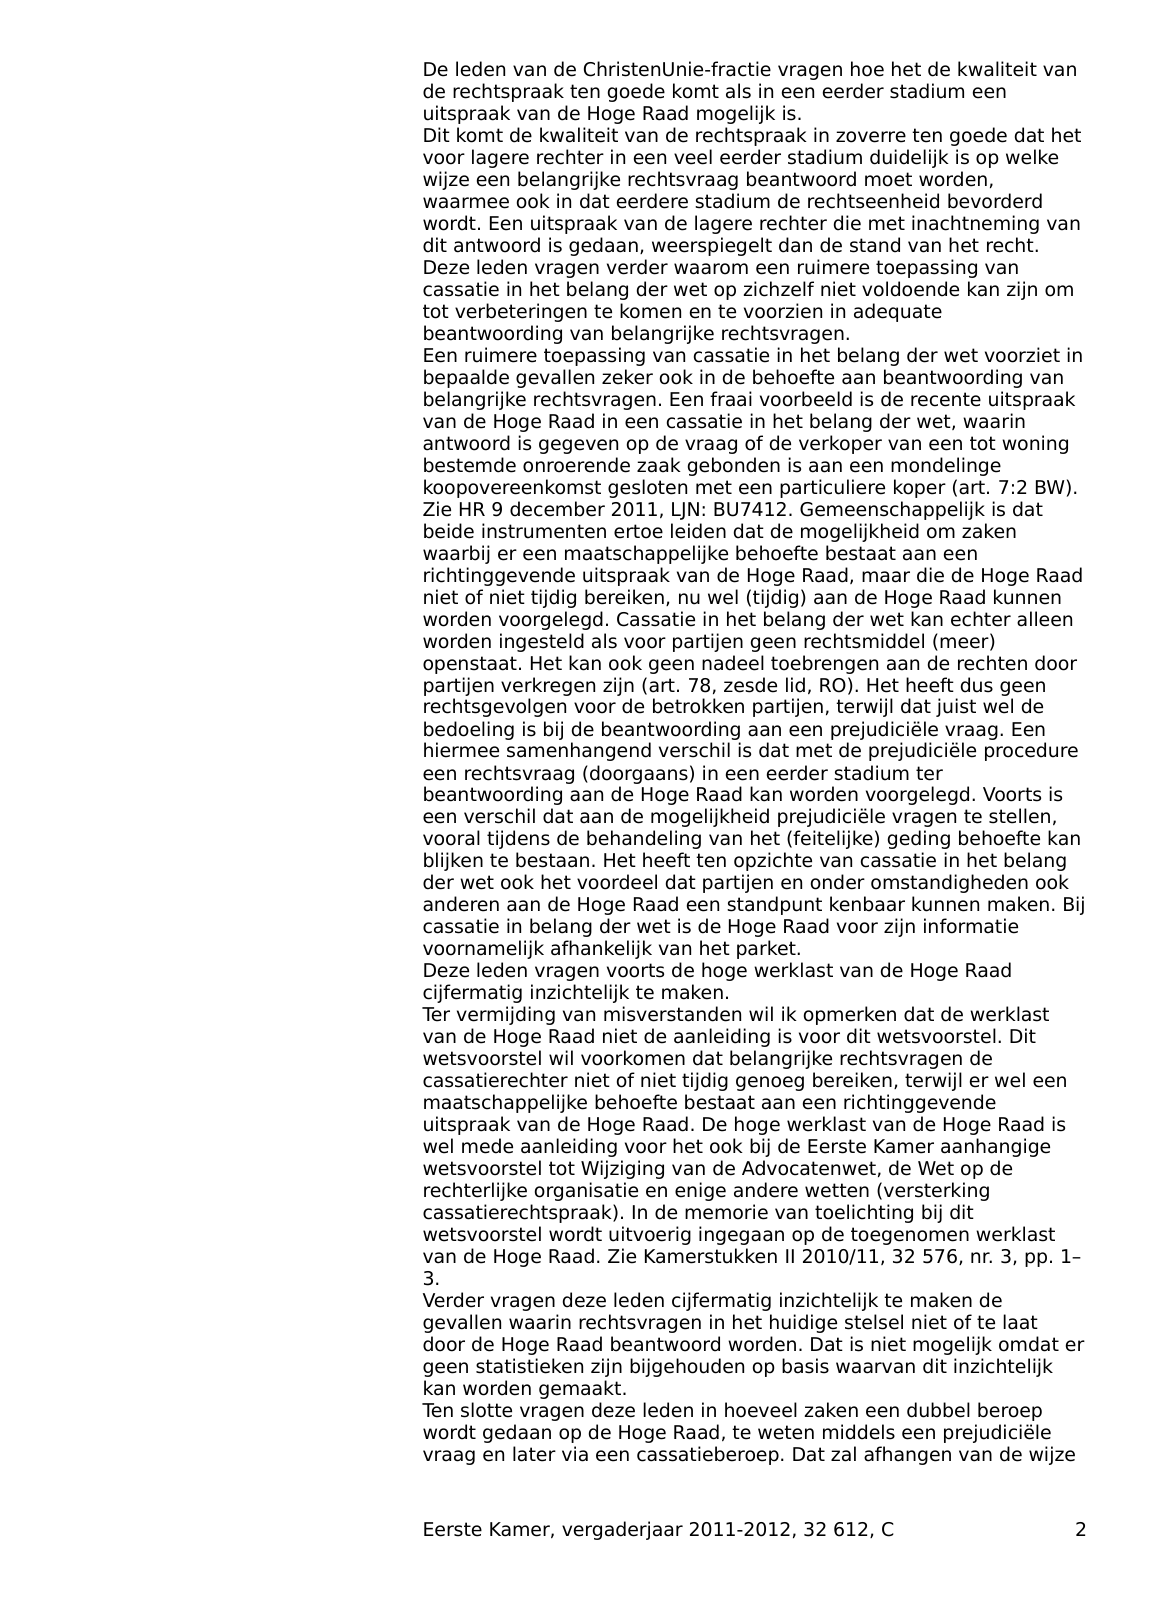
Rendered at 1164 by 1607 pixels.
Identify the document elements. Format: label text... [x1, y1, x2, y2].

text Dit komt de kwaliteit van de rechtspraak in zoverre ten goede dat het voor lagere rechter in een veel eerder stadium duidelijk is op welke wijze een belangrijke rechtsvraag beantwoord moet worden, waarmee ook in dat eerdere stadium de rechtseenheid bevorderd wordt. Een uitspraak van de lagere rechter die met inachtneming van dit antwoord is gedaan, weerspiegelt dan de stand van het recht. [422, 125, 1087, 257]
text Een ruimere toepassing van cassatie in het belang der wet voorziet in bepaalde gevallen zeker ook in de behoefte aan beantwoording van belangrijke rechtsvragen. Een fraai voorbeeld is de recente uitspraak van de Hoge Raad in een cassatie in het belang der wet, waarin antwoord is gegeven op de vraag of de verkoper van een tot woning bestemde onroerende zaak gebonden is aan een mondelinge koopovereenkomst gesloten met een particuliere koper (art. 7:2 BW). Zie HR 9 december 2011, LJN: BU7412. Gemeenschappelijk is dat beide instrumenten ertoe leiden dat de mogelijkheid om zaken waarbij er een maatschappelijke behoefte bestaat aan een richtinggevende uitspraak van de Hoge Raad, maar die de Hoge Raad niet of niet tijdig bereiken, nu wel (tijdig) aan de Hoge Raad kunnen worden voorgelegd. Cassatie in het belang der wet kan echter alleen worden ingesteld als voor partijen geen rechtsmiddel (meer) openstaat. Het kan ook geen nadeel toebrengen aan de rechten door partijen verkregen zijn (art. 78, zesde lid, RO). Het heeft dus geen rechtsgevolgen voor de betrokken partijen, terwijl dat juist wel de bedoeling is bij de beantwoording aan een prejudiciële vraag. Een hiermee samenhangend verschil is dat met de prejudiciële procedure een rechtsvraag (doorgaans) in een eerder stadium ter beantwoording aan de Hoge Raad kan worden voorgelegd. Voorts is een verschil dat aan de mogelijkheid prejudiciële vragen te stellen, vooral tijdens de behandeling van het (feitelijke) geding behoefte kan blijken te bestaan. Het heeft ten opzichte van cassatie in het belang der wet ook het voordeel dat partijen en onder omstandigheden ook anderen aan de Hoge Raad een standpunt kenbaar kunnen maken. Bij cassatie in belang der wet is de Hoge Raad voor zijn informatie voornamelijk afhankelijk van het parket. [422, 345, 1087, 960]
text De leden van de ChristenUnie-fractie vragen hoe het de kwaliteit van de rechtspraak ten goede komt als in een eerder stadium een uitspraak van de Hoge Raad mogelijk is. [422, 59, 1087, 125]
text Verder vragen deze leden cijfermatig inzichtelijk te maken de gevallen waarin rechtsvragen in het huidige stelsel niet of te laat door de Hoge Raad beantwoord worden. Dat is niet mogelijk omdat er geen statistieken zijn bijgehouden op basis waarvan dit inzichtelijk kan worden gemaakt. [422, 1290, 1087, 1400]
text Deze leden vragen verder waarom een ruimere toepassing van cassatie in het belang der wet op zichzelf niet voldoende kan zijn om tot verbeteringen te komen en te voorzien in adequate beantwoording van belangrijke rechtsvragen. [422, 257, 1087, 345]
text Deze leden vragen voorts de hoge werklast van de Hoge Raad cijfermatig inzichtelijk te maken. [422, 960, 1087, 1004]
text Ten slotte vragen deze leden in hoeveel zaken een dubbel beroep wordt gedaan op de Hoge Raad, te weten middels een prejudiciële vraag en later via een cassatieberoep. Dat zal afhangen van de wijze [422, 1400, 1087, 1466]
text Ter vermijding van misverstanden wil ik opmerken dat de werklast van de Hoge Raad niet de aanleiding is voor dit wetsvoorstel. Dit wetsvoorstel wil voorkomen dat belangrijke rechtsvragen de cassatierechter niet of niet tijdig genoeg bereiken, terwijl er wel een maatschappelijke behoefte bestaat aan een richtinggevende uitspraak van de Hoge Raad. De hoge werklast van de Hoge Raad is wel mede aanleiding voor het ook bij de Eerste Kamer aanhangige wetsvoorstel tot Wijziging van de Advocatenwet, de Wet op de rechterlijke organisatie en enige andere wetten (versterking cassatierechtspraak). In de memorie van toelichting bij dit wetsvoorstel wordt uitvoerig ingegaan op de toegenomen werklast van de Hoge Raad. Zie Kamerstukken II 2010/11, 32 576, nr. 3, pp. 1–3. [422, 1004, 1087, 1290]
